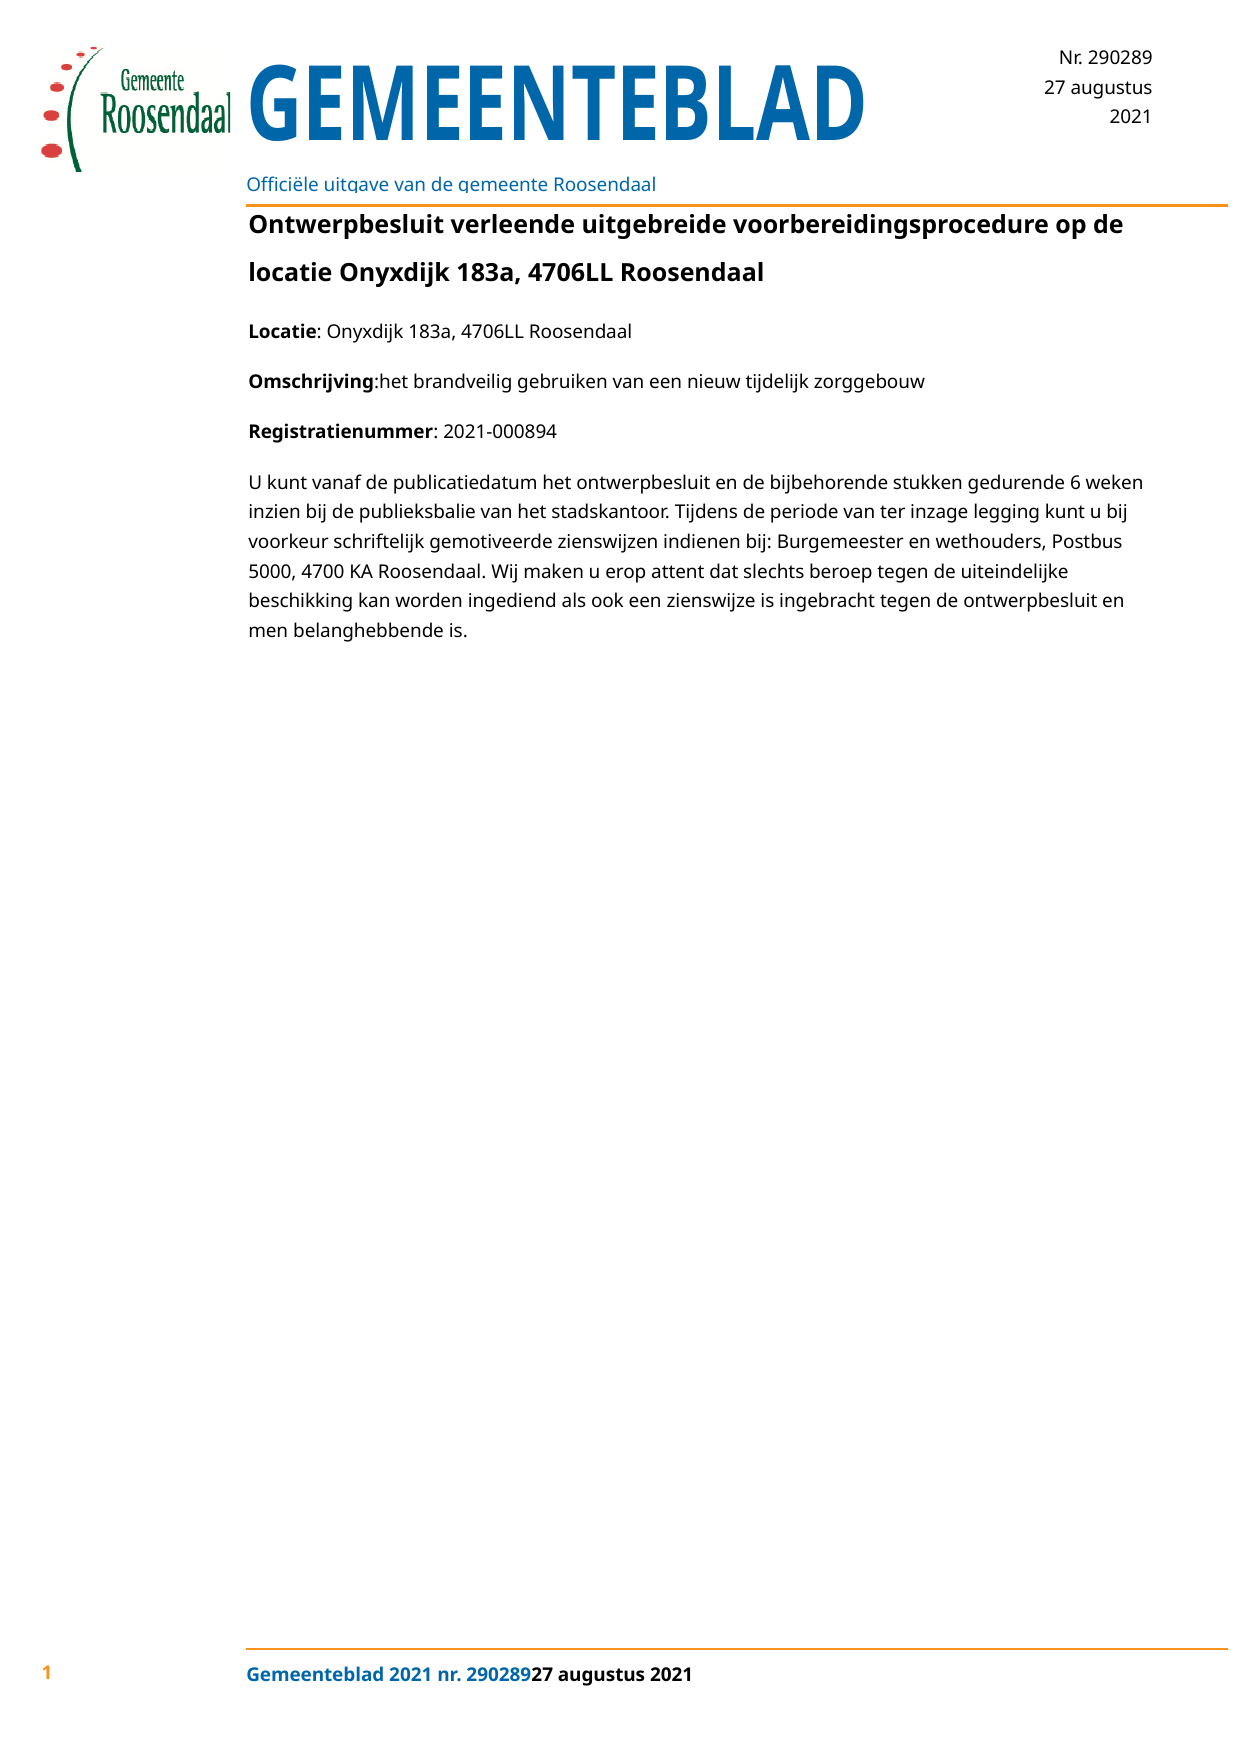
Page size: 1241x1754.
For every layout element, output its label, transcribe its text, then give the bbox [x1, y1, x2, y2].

picture [41, 47, 231, 172]
text Ontwerpbesluit verleende uitgebreide voorbereidingsprocedure op de locatie Onyxdijk 183a, 4706LL Roosendaal [248, 207, 1152, 288]
text U kunt vanaf de publicatiedatum het ontwerpbesluit en de bijbehorende stukken gedurende 6 weken inzien bij de publieksbalie van het stadskantoor. Tijdens de periode van ter inzage legging kunt u bij voorkeur schriftelijk gemotiveerde zienswijzen indienen bij: Burgemeester en wethouders, Postbus 5000, 4700 KA Roosendaal. Wij maken u erop attent dat slechts beroep tegen de uiteindelijke beschikking kan worden ingediend als ook een zienswijze is ingebracht tegen de ontwerpbesluit en men belanghebbende is. [248, 469, 1152, 643]
text Registratienummer: 2021-000894 [248, 419, 1152, 444]
text Locatie: Onyxdijk 183a, 4706LL Roosendaal [248, 318, 1152, 344]
text Omschrijving:het brandveilig gebruiken van een nieuw tijdelijk zorggebouw [248, 368, 1152, 394]
